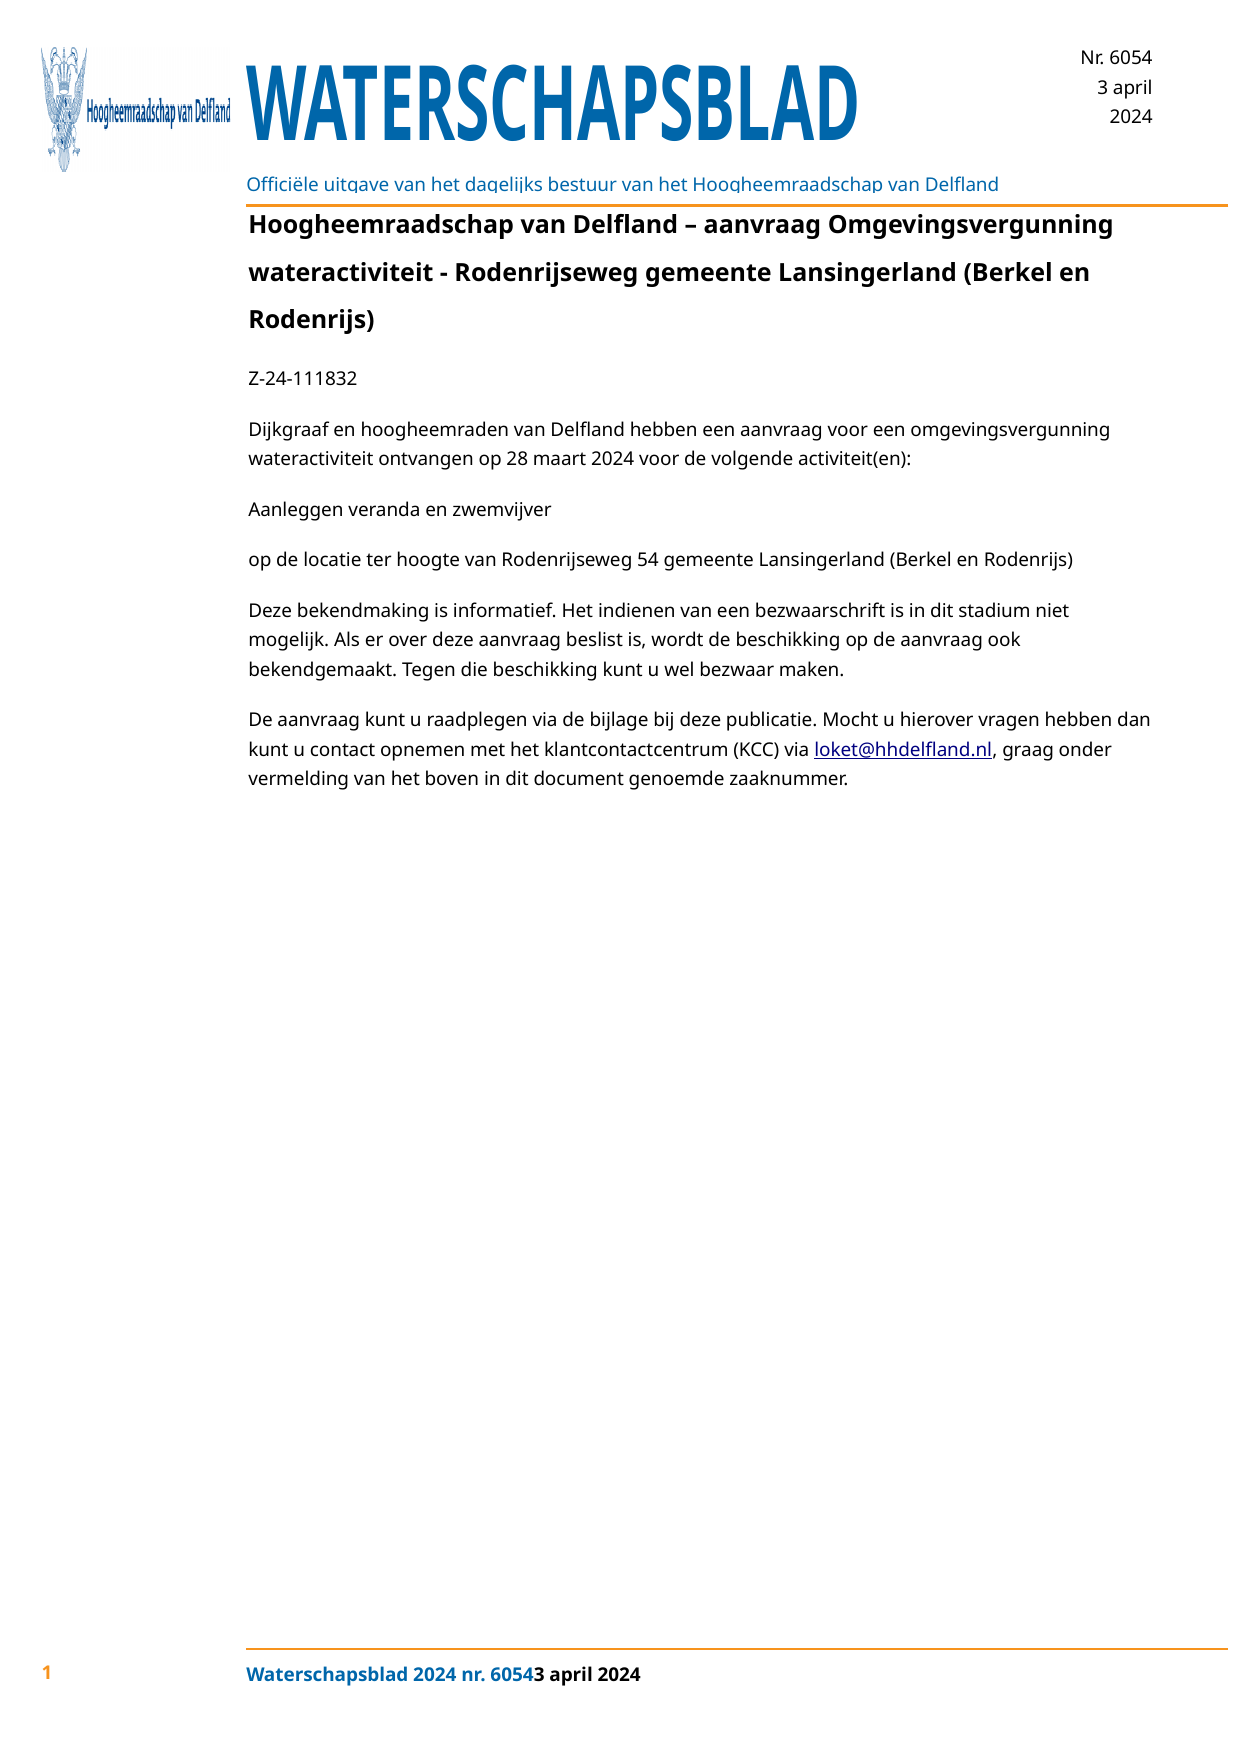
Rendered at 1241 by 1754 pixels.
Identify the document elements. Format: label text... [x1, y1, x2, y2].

text Aanleggen veranda en zwemvijver [248, 496, 1152, 522]
text Z-24-111832 [248, 366, 1152, 391]
text Hoogheemraadschap van Delfland – aanvraag Omgevingsvergunning wateractiviteit - Rodenrijseweg gemeente Lansingerland (Berkel en Rodenrijs) [248, 207, 1152, 336]
text op de locatie ter hoogte van Rodenrijseweg 54 gemeente Lansingerland (Berkel en Rodenrijs) [248, 546, 1152, 572]
picture [41, 47, 231, 172]
text Dijkgraaf en hoogheemraden van Delfland hebben een aanvraag voor een omgevingsvergunning wateractiviteit ontvangen op 28 maart 2024 voor de volgende activiteit(en): [248, 416, 1152, 471]
text Deze bekendmaking is informatief. Het indienen van een bezwaarschrift is in dit stadium niet mogelijk. Als er over deze aanvraag beslist is, wordt de beschikking op de aanvraag ook bekendgemaakt. Tegen die beschikking kunt u wel bezwaar maken. [248, 597, 1152, 682]
text De aanvraag kunt u raadplegen via de bijlage bij deze publicatie. Mocht u hierover vragen hebben dan kunt u contact opnemen met het klantcontactcentrum (KCC) via loket@hhdelfland.nl, graag onder vermelding van het boven in dit document genoemde zaaknummer. [248, 706, 1152, 791]
